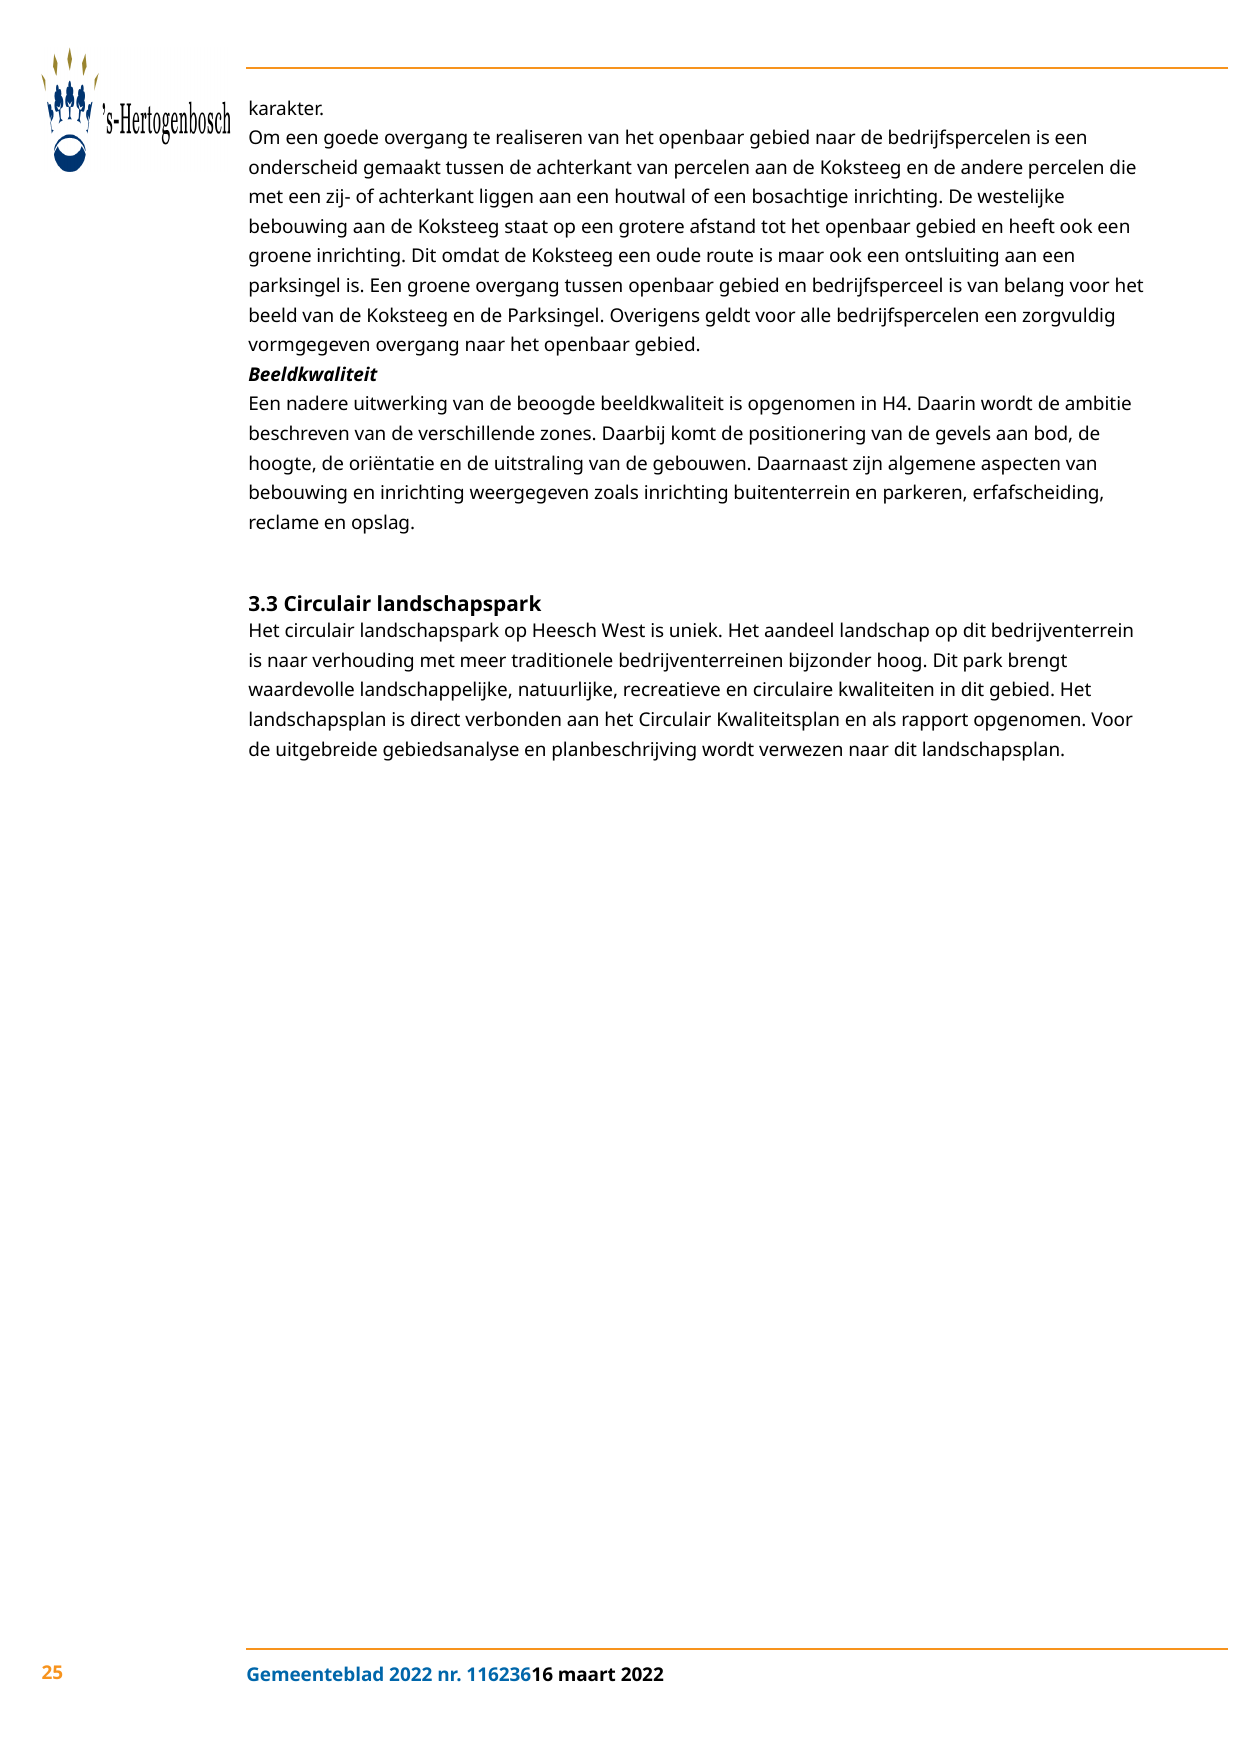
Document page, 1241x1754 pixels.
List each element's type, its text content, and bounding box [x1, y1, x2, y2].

text karakter. [248, 95, 1152, 121]
text Een nadere uitwerking van de beoogde beeldkwaliteit is opgenomen in H4. Daarin wordt de ambitie beschreven van de verschillende zones. Daarbij komt de positionering van de gevels aan bod, de hoogte, de oriëntatie en de uitstraling van de gebouwen. Daarnaast zijn algemene aspecten van bebouwing en inrichting weergegeven zoals inrichting buitenterrein en parkeren, erfafscheiding, reclame en opslag. [248, 391, 1152, 535]
text 3.3 Circulair landschapspark [248, 589, 1152, 617]
text Beeldkwaliteit [248, 361, 1152, 387]
picture [41, 47, 231, 172]
text Het circulair landschapspark op Heesch West is uniek. Het aandeel landschap op dit bedrijventerrein is naar verhouding met meer traditionele bedrijventerreinen bijzonder hoog. Dit park brengt waardevolle landschappelijke, natuurlijke, recreatieve en circulaire kwaliteiten in dit gebied. Het landschapsplan is direct verbonden aan het Circulair Kwaliteitsplan en als rapport opgenomen. Voor de uitgebreide gebiedsanalyse en planbeschrijving wordt verwezen naar dit landschapsplan. [248, 617, 1152, 761]
text Om een goede overgang te realiseren van het openbaar gebied naar de bedrijfspercelen is een onderscheid gemaakt tussen de achterkant van percelen aan de Koksteeg en de andere percelen die met een zij- of achterkant liggen aan een houtwal of een bosachtige inrichting. De westelijke bebouwing aan de Koksteeg staat op een grotere afstand tot het openbaar gebied en heeft ook een groene inrichting. Dit omdat de Koksteeg een oude route is maar ook een ontsluiting aan een parksingel is. Een groene overgang tussen openbaar gebied en bedrijfsperceel is van belang voor het beeld van de Koksteeg en de Parksingel. Overigens geldt voor alle bedrijfspercelen een zorgvuldig vormgegeven overgang naar het openbaar gebied. [248, 124, 1152, 357]
